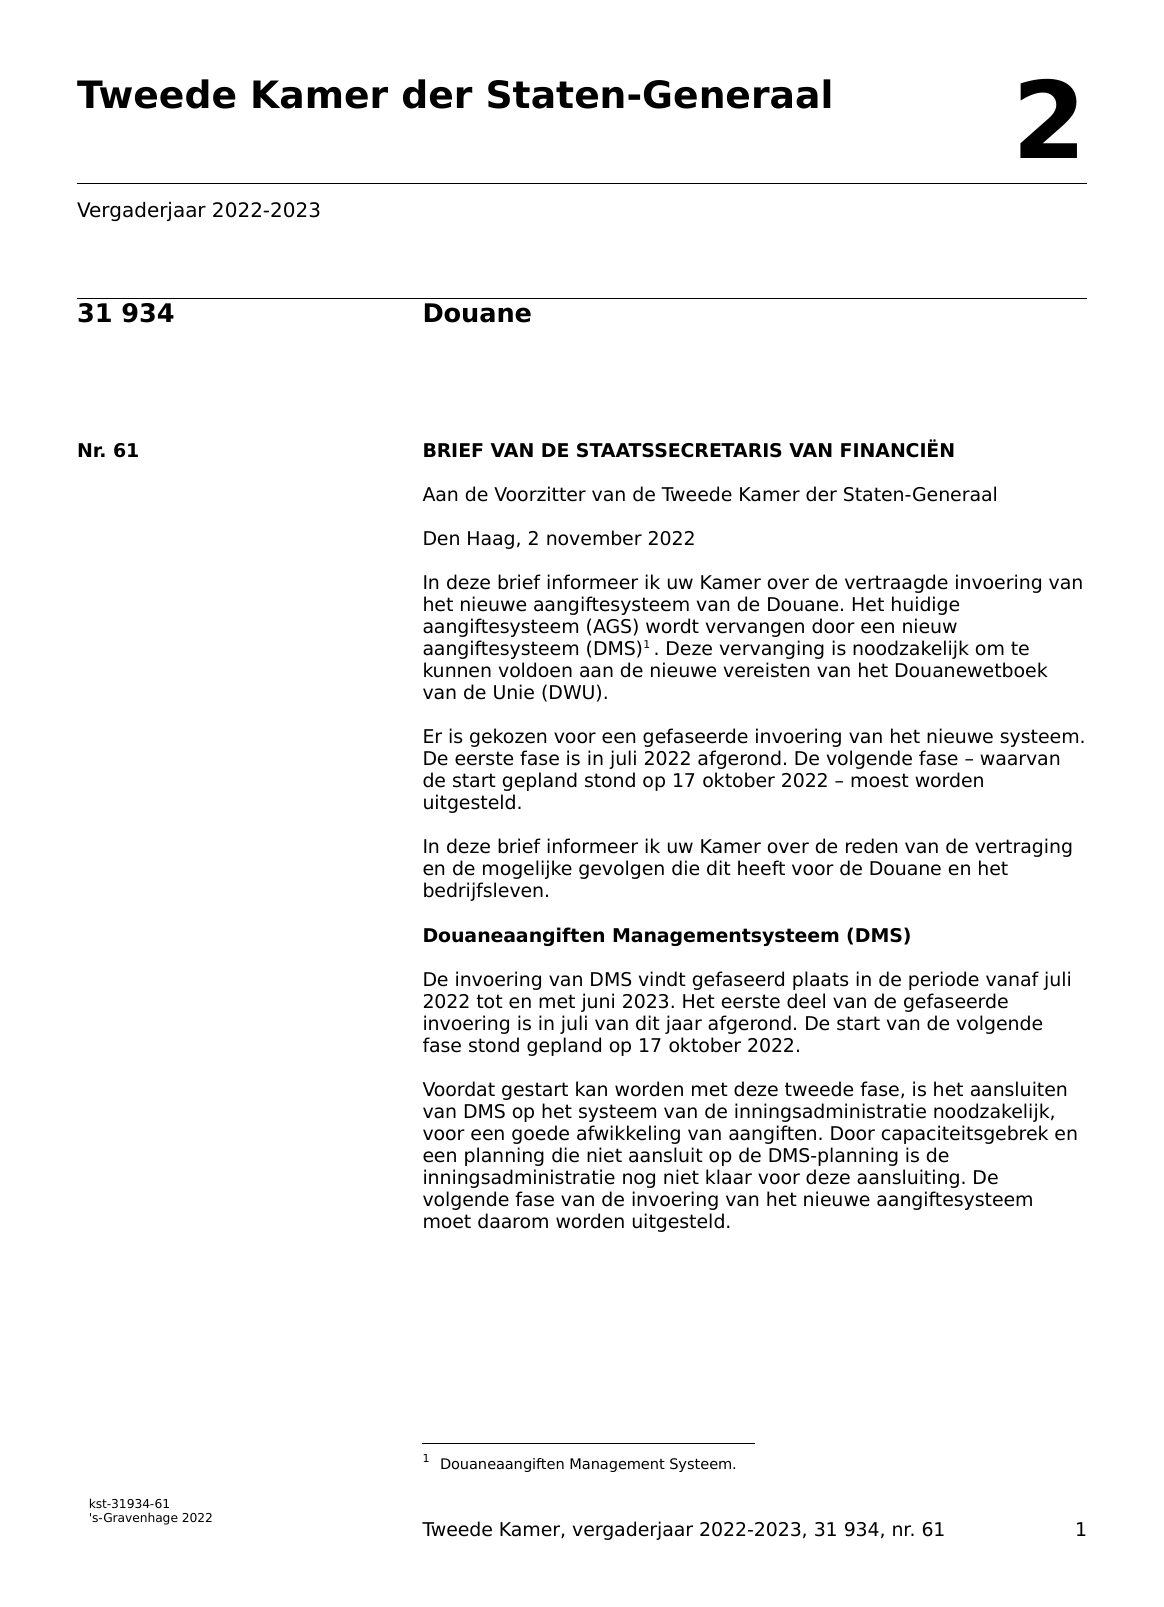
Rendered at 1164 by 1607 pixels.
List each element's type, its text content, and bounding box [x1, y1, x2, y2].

subtitle Nr. 61 BRIEF VAN DE STAATSSECRETARIS VAN FINANCIËN [77, 440, 1087, 462]
text Douaneaangiften Management Systeem. [422, 1452, 1087, 1474]
text Aan de Voorzitter van de Tweede Kamer der Staten-Generaal [422, 484, 1087, 506]
text kst-31934-61 [88, 1497, 323, 1511]
text Den Haag, 2 november 2022 [422, 528, 1087, 550]
text Voordat gestart kan worden met deze tweede fase, is het aansluiten van DMS op het systeem van de inningsadministratie noodzakelijk, voor een goede afwikkeling van aangiften. Door capaciteitsgebrek en een planning die niet aansluit op de DMS-planning is de inningsadministratie nog niet klaar voor deze aansluiting. De volgende fase van de invoering van het nieuwe aangiftesysteem moet daarom worden uitgesteld. [422, 1079, 1087, 1233]
text In deze brief informeer ik uw Kamer over de reden van de vertraging en de mogelijke gevolgen die dit heeft voor de Douane en het bedrijfsleven. [422, 836, 1087, 902]
table_header 2 [886, 59, 1087, 183]
text 's-Gravenhage 2022 [88, 1511, 323, 1525]
table_cell Vergaderjaar 2022-2023 [77, 184, 1087, 298]
text De invoering van DMS vindt gefaseerd plaats in de periode vanaf juli 2022 tot en met juni 2023. Het eerste deel van de gefaseerde invoering is in juli van dit jaar afgerond. De start van de volgende fase stond gepland op 17 oktober 2022. [422, 969, 1087, 1057]
table_header Tweede Kamer der Staten-Generaal [77, 59, 886, 183]
text Er is gekozen voor een gefaseerde invoering van het nieuwe systeem. De eerste fase is in juli 2022 afgerond. De volgende fase – waarvan de start gepland stond op 17 oktober 2022 – moest worden uitgesteld. [422, 726, 1087, 814]
text In deze brief informeer ik uw Kamer over de vertraagde invoering van het nieuwe aangiftesysteem van de Douane. Het huidige aangiftesysteem (AGS) wordt vervangen door een nieuw aangiftesysteem (DMS). Deze vervanging is noodzakelijk om te kunnen voldoen aan de nieuwe vereisten van het Douanewetboek van de Unie (DWU). [422, 572, 1087, 704]
subtitle Douaneaangiften Managementsysteem (DMS) [422, 924, 1087, 946]
subtitle 31 934 Douane [77, 299, 1087, 329]
